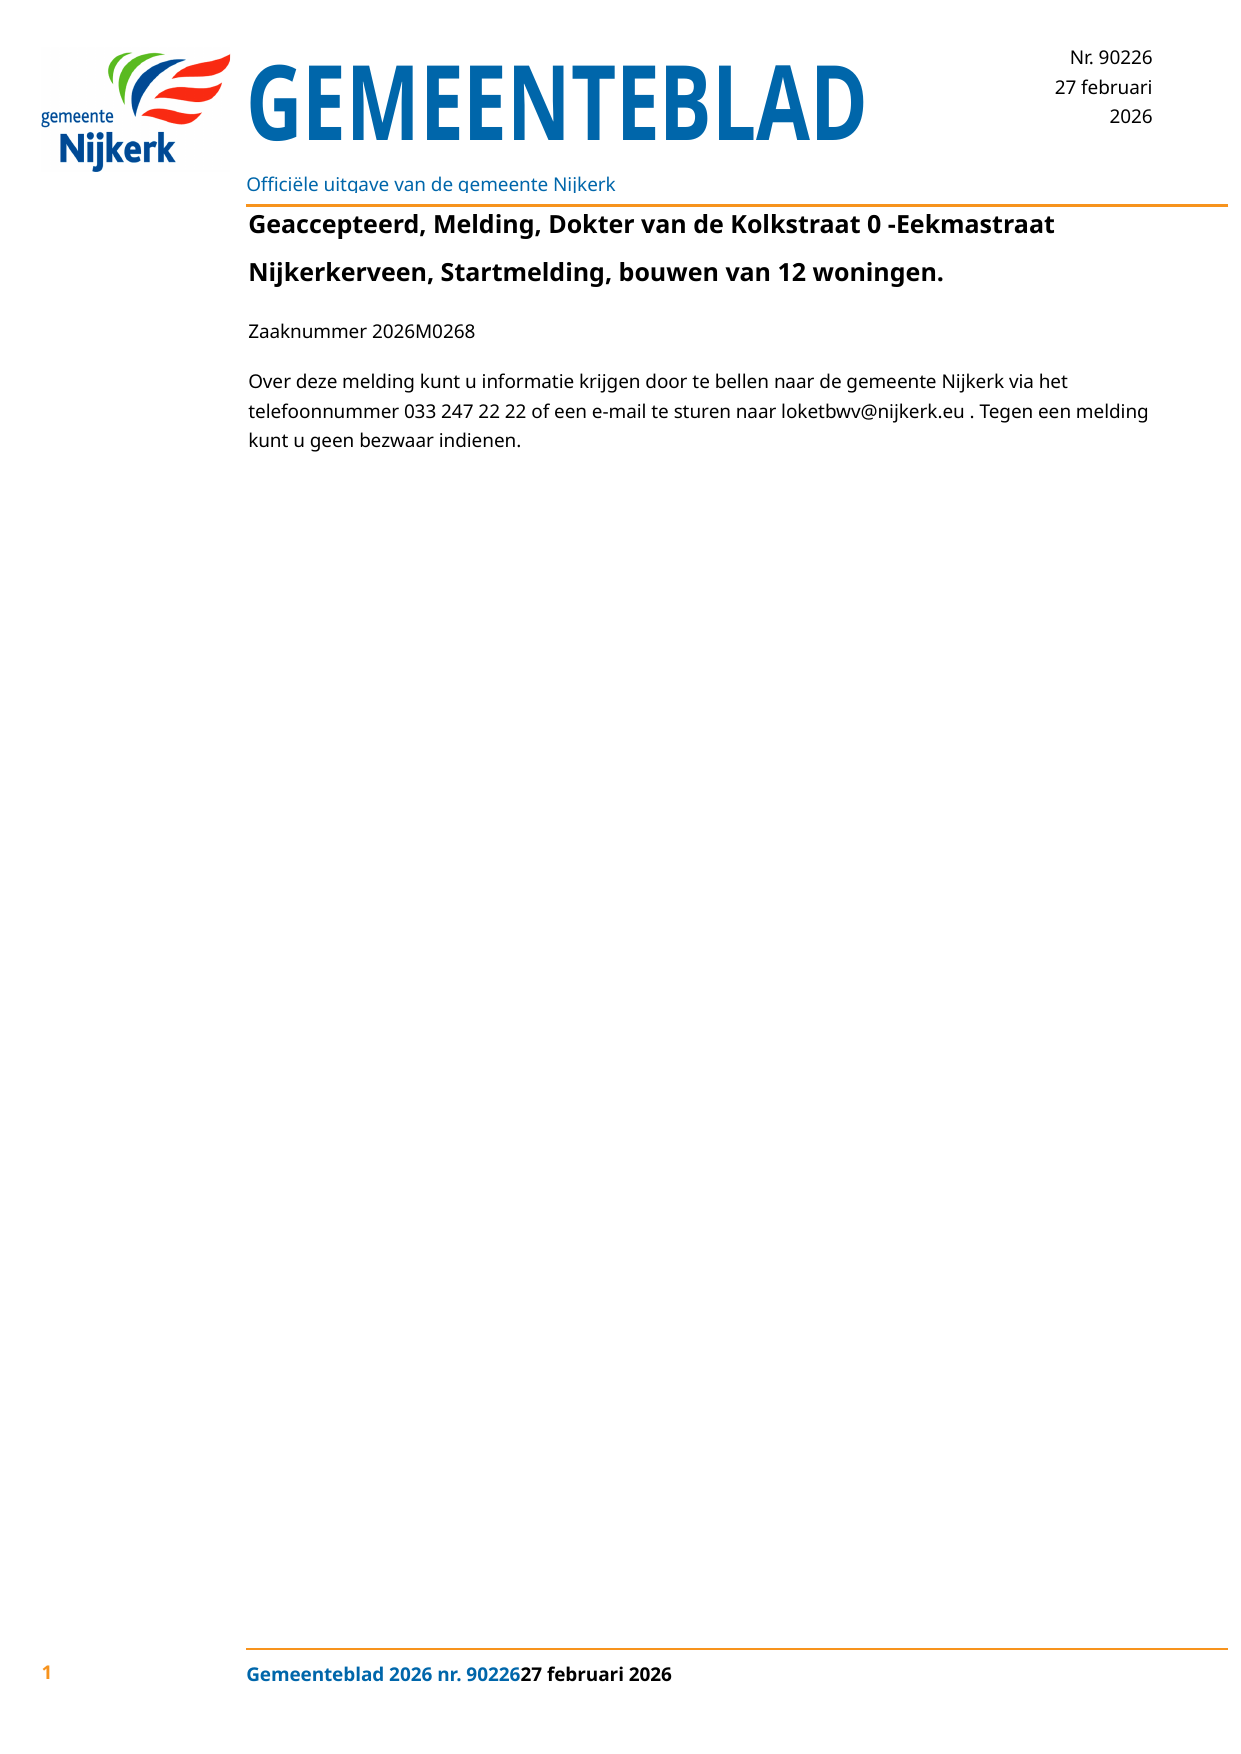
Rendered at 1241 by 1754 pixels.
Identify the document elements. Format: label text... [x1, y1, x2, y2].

text Zaaknummer 2026M0268 [248, 318, 1152, 344]
text Over deze melding kunt u informatie krijgen door te bellen naar de gemeente Nijkerk via het telefoonnummer 033 247 22 22 of een e-mail te sturen naar loketbwv@nijkerk.eu . Tegen een melding kunt u geen bezwaar indienen. [248, 368, 1152, 453]
picture [41, 47, 231, 172]
text Geaccepteerd, Melding, Dokter van de Kolkstraat 0 -Eekmastraat Nijkerkerveen, Startmelding, bouwen van 12 woningen. [248, 207, 1152, 288]
